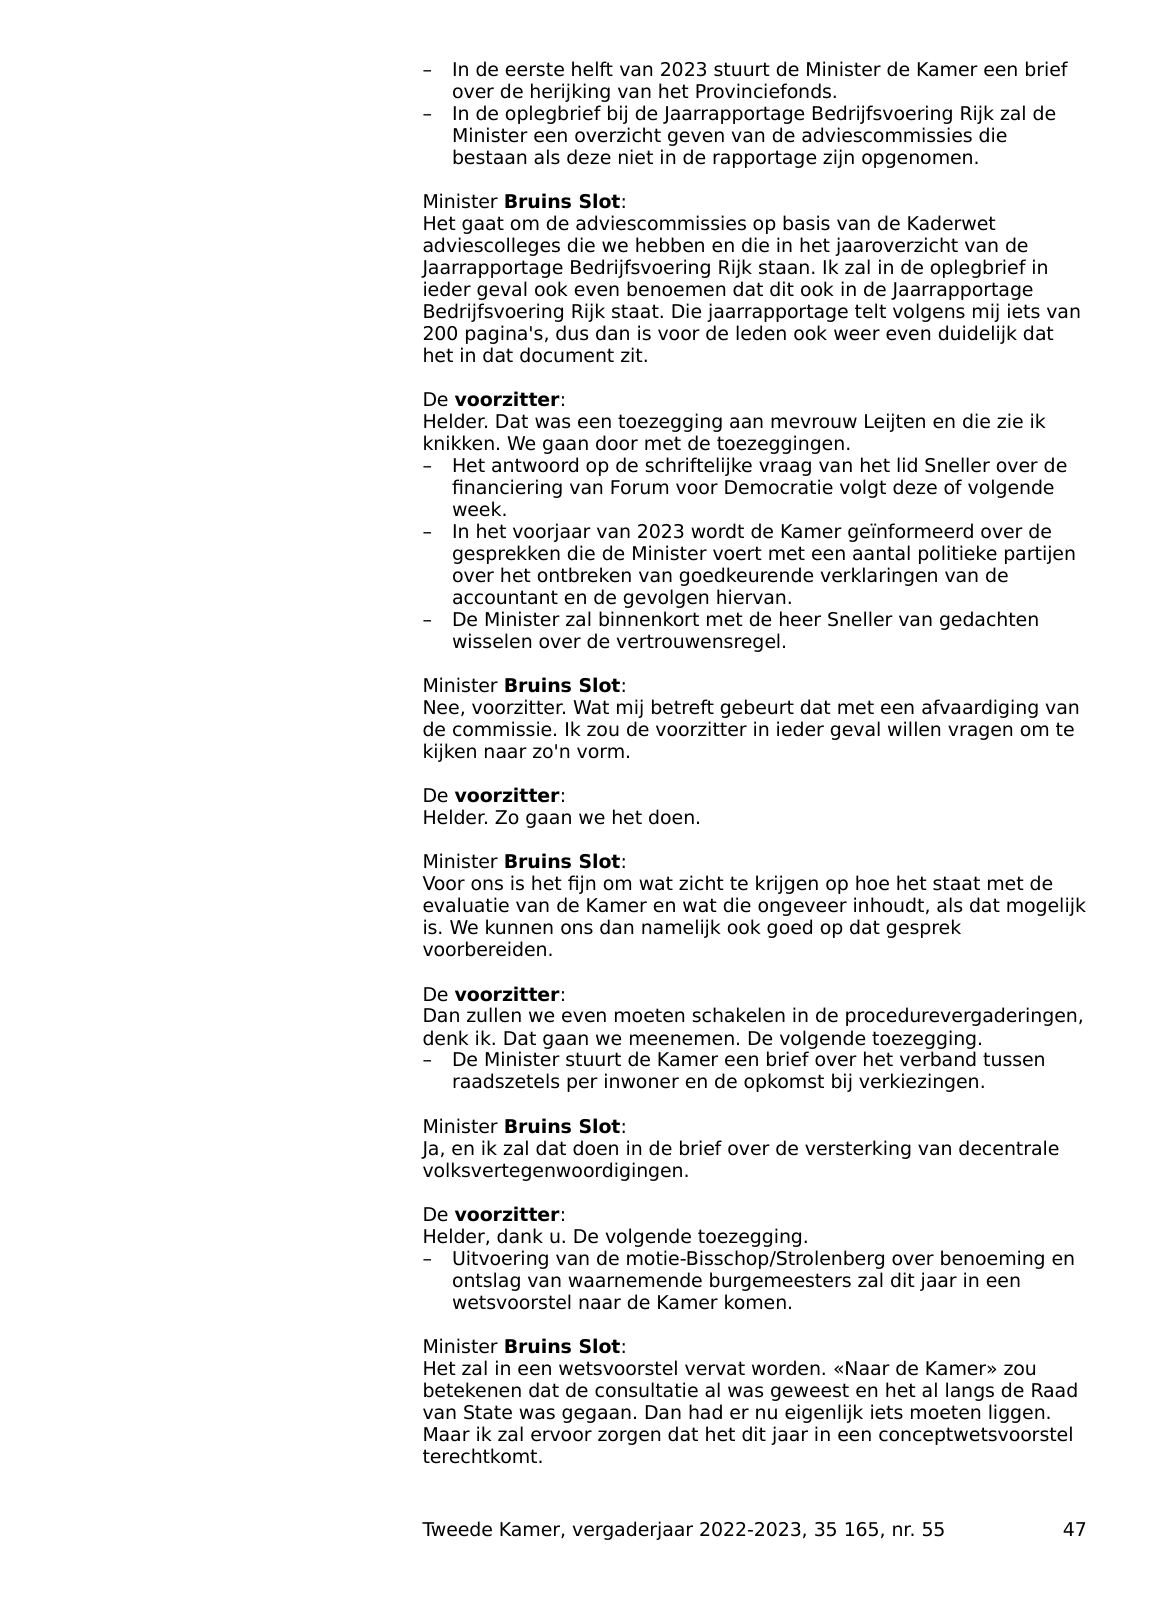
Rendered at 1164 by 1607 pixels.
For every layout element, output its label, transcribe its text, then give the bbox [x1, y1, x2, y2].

text Helder. Dat was een toezegging aan mevrouw Leijten en die zie ik knikken. We gaan door met de toezeggingen. [422, 411, 1087, 455]
text – Het antwoord op de schriftelijke vraag van het lid Sneller over de financiering van Forum voor Democratie volgt deze of volgende week. [422, 455, 1087, 521]
text Voor ons is het fijn om wat zicht te krijgen op hoe het staat met de evaluatie van de Kamer en wat die ongeveer inhoudt, als dat mogelijk is. We kunnen ons dan namelijk ook goed op dat gesprek voorbereiden. [422, 873, 1087, 961]
text Helder, dank u. De volgende toezegging. [422, 1226, 1087, 1248]
text De voorzitter: [422, 389, 1087, 411]
text Het zal in een wetsvoorstel vervat worden. «Naar de Kamer» zou betekenen dat de consultatie al was geweest en het al langs de Raad van State was gegaan. Dan had er nu eigenlijk iets moeten liggen. Maar ik zal ervoor zorgen dat het dit jaar in een conceptwetsvoorstel terechtkomt. [422, 1358, 1087, 1468]
text Nee, voorzitter. Wat mij betreft gebeurt dat met een afvaardiging van de commissie. Ik zou de voorzitter in ieder geval willen vragen om te kijken naar zo'n vorm. [422, 697, 1087, 763]
text Minister Bruins Slot: [422, 1336, 1087, 1358]
text Minister Bruins Slot: [422, 675, 1087, 697]
text – De Minister zal binnenkort met de heer Sneller van gedachten wisselen over de vertrouwensregel. [422, 609, 1087, 653]
text – De Minister stuurt de Kamer een brief over het verband tussen raadszetels per inwoner en de opkomst bij verkiezingen. [422, 1049, 1087, 1093]
text – In de eerste helft van 2023 stuurt de Minister de Kamer een brief over de herijking van het Provinciefonds. [422, 59, 1087, 103]
text Dan zullen we even moeten schakelen in de procedurevergaderingen, denk ik. Dat gaan we meenemen. De volgende toezegging. [422, 1005, 1087, 1049]
text De voorzitter: [422, 785, 1087, 807]
text – Uitvoering van de motie-Bisschop/Strolenberg over benoeming en ontslag van waarnemende burgemeesters zal dit jaar in een wetsvoorstel naar de Kamer komen. [422, 1248, 1087, 1313]
text De voorzitter: [422, 983, 1087, 1005]
text – In de oplegbrief bij de Jaarrapportage Bedrijfsvoering Rijk zal de Minister een overzicht geven van de adviescommissies die bestaan als deze niet in de rapportage zijn opgenomen. [422, 103, 1087, 169]
text Het gaat om de adviescommissies op basis van de Kaderwet adviescolleges die we hebben en die in het jaaroverzicht van de Jaarrapportage Bedrijfsvoering Rijk staan. Ik zal in de oplegbrief in ieder geval ook even benoemen dat dit ook in de Jaarrapportage Bedrijfsvoering Rijk staat. Die jaarrapportage telt volgens mij iets van 200 pagina's, dus dan is voor de leden ook weer even duidelijk dat het in dat document zit. [422, 213, 1087, 367]
text Ja, en ik zal dat doen in de brief over de versterking van decentrale volksvertegenwoordigingen. [422, 1137, 1087, 1181]
text Minister Bruins Slot: [422, 191, 1087, 213]
text Minister Bruins Slot: [422, 1116, 1087, 1137]
text – In het voorjaar van 2023 wordt de Kamer geïnformeerd over de gesprekken die de Minister voert met een aantal politieke partijen over het ontbreken van goedkeurende verklaringen van de accountant en de gevolgen hiervan. [422, 521, 1087, 609]
text De voorzitter: [422, 1204, 1087, 1226]
text Minister Bruins Slot: [422, 851, 1087, 873]
text Helder. Zo gaan we het doen. [422, 807, 1087, 829]
